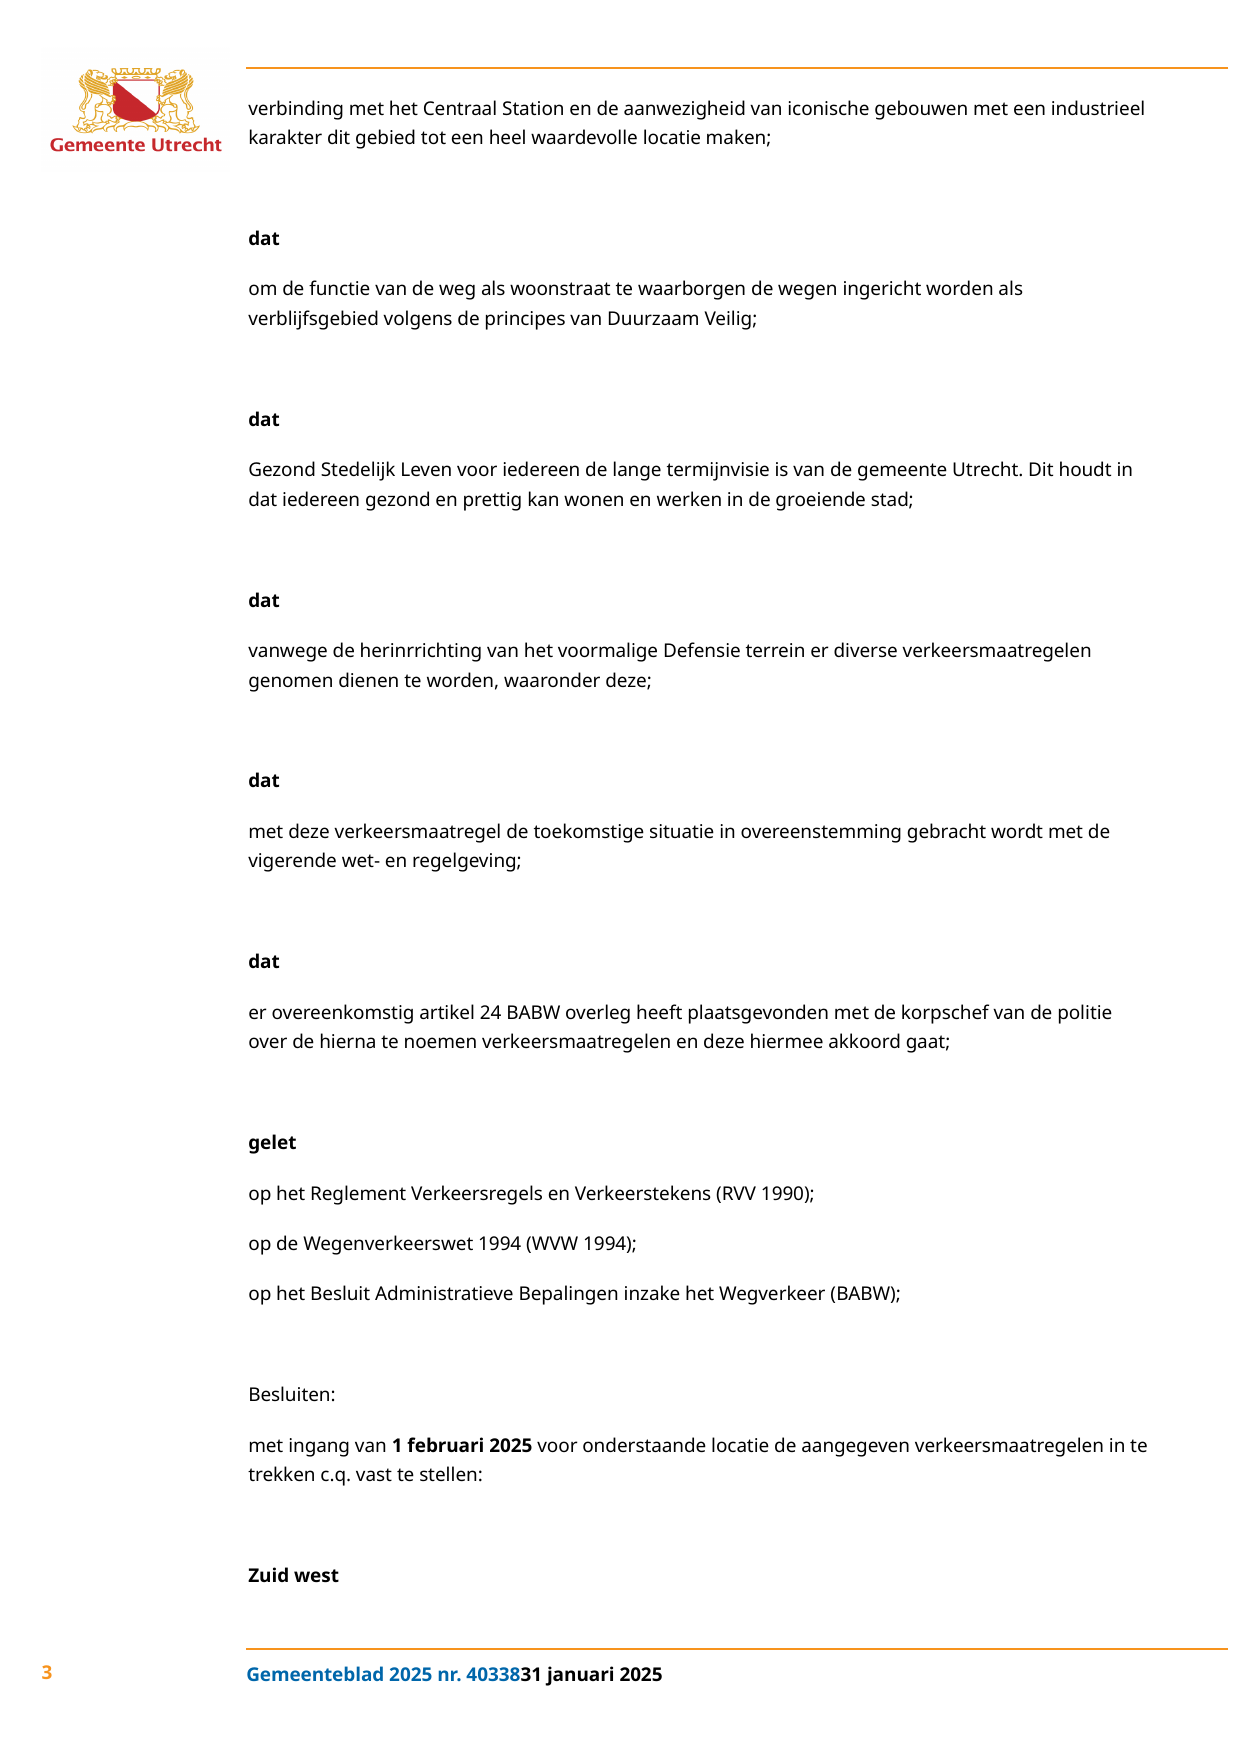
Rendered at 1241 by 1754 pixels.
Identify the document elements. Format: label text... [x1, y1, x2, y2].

text dat [248, 406, 1152, 432]
text er overeenkomstig artikel 24 BABW overleg heeft plaatsgevonden met de korpschef van de politie over de hierna te noemen verkeersmaatregelen en deze hiermee akkoord gaat; [248, 999, 1152, 1054]
text dat [248, 587, 1152, 613]
text dat [248, 948, 1152, 974]
text vanwege de herinrrichting van het voormalige Defensie terrein er diverse verkeersmaatregelen genomen dienen te worden, waaronder deze; [248, 637, 1152, 693]
text verbinding met het Centraal Station en de aanwezigheid van iconische gebouwen met een industrieel karakter dit gebied tot een heel waardevolle locatie maken; [248, 95, 1152, 150]
text om de functie van de weg als woonstraat te waarborgen de wegen ingericht worden als verblijfsgebied volgens de principes van Duurzaam Veilig; [248, 276, 1152, 331]
text op het Reglement Verkeersregels en Verkeerstekens (RVV 1990); [248, 1180, 1152, 1206]
text Gezond Stedelijk Leven voor iedereen de lange termijnvisie is van de gemeente Utrecht. Dit houdt in dat iedereen gezond en prettig kan wonen en werken in de groeiende stad; [248, 456, 1152, 512]
text dat [248, 225, 1152, 251]
text met deze verkeersmaatregel de toekomstige situatie in overeenstemming gebracht wordt met de vigerende wet- en regelgeving; [248, 818, 1152, 873]
picture [41, 47, 231, 172]
text gelet [248, 1129, 1152, 1155]
text met ingang van 1 februari 2025 voor onderstaande locatie de aangegeven verkeersmaatregelen in te trekken c.q. vast te stellen: [248, 1432, 1152, 1487]
text Zuid west [248, 1562, 1152, 1588]
text dat [248, 768, 1152, 793]
text Besluiten: [248, 1381, 1152, 1407]
text op de Wegenverkeerswet 1994 (WVW 1994); [248, 1230, 1152, 1256]
text op het Besluit Administratieve Bepalingen inzake het Wegverkeer (BABW); [248, 1281, 1152, 1306]
